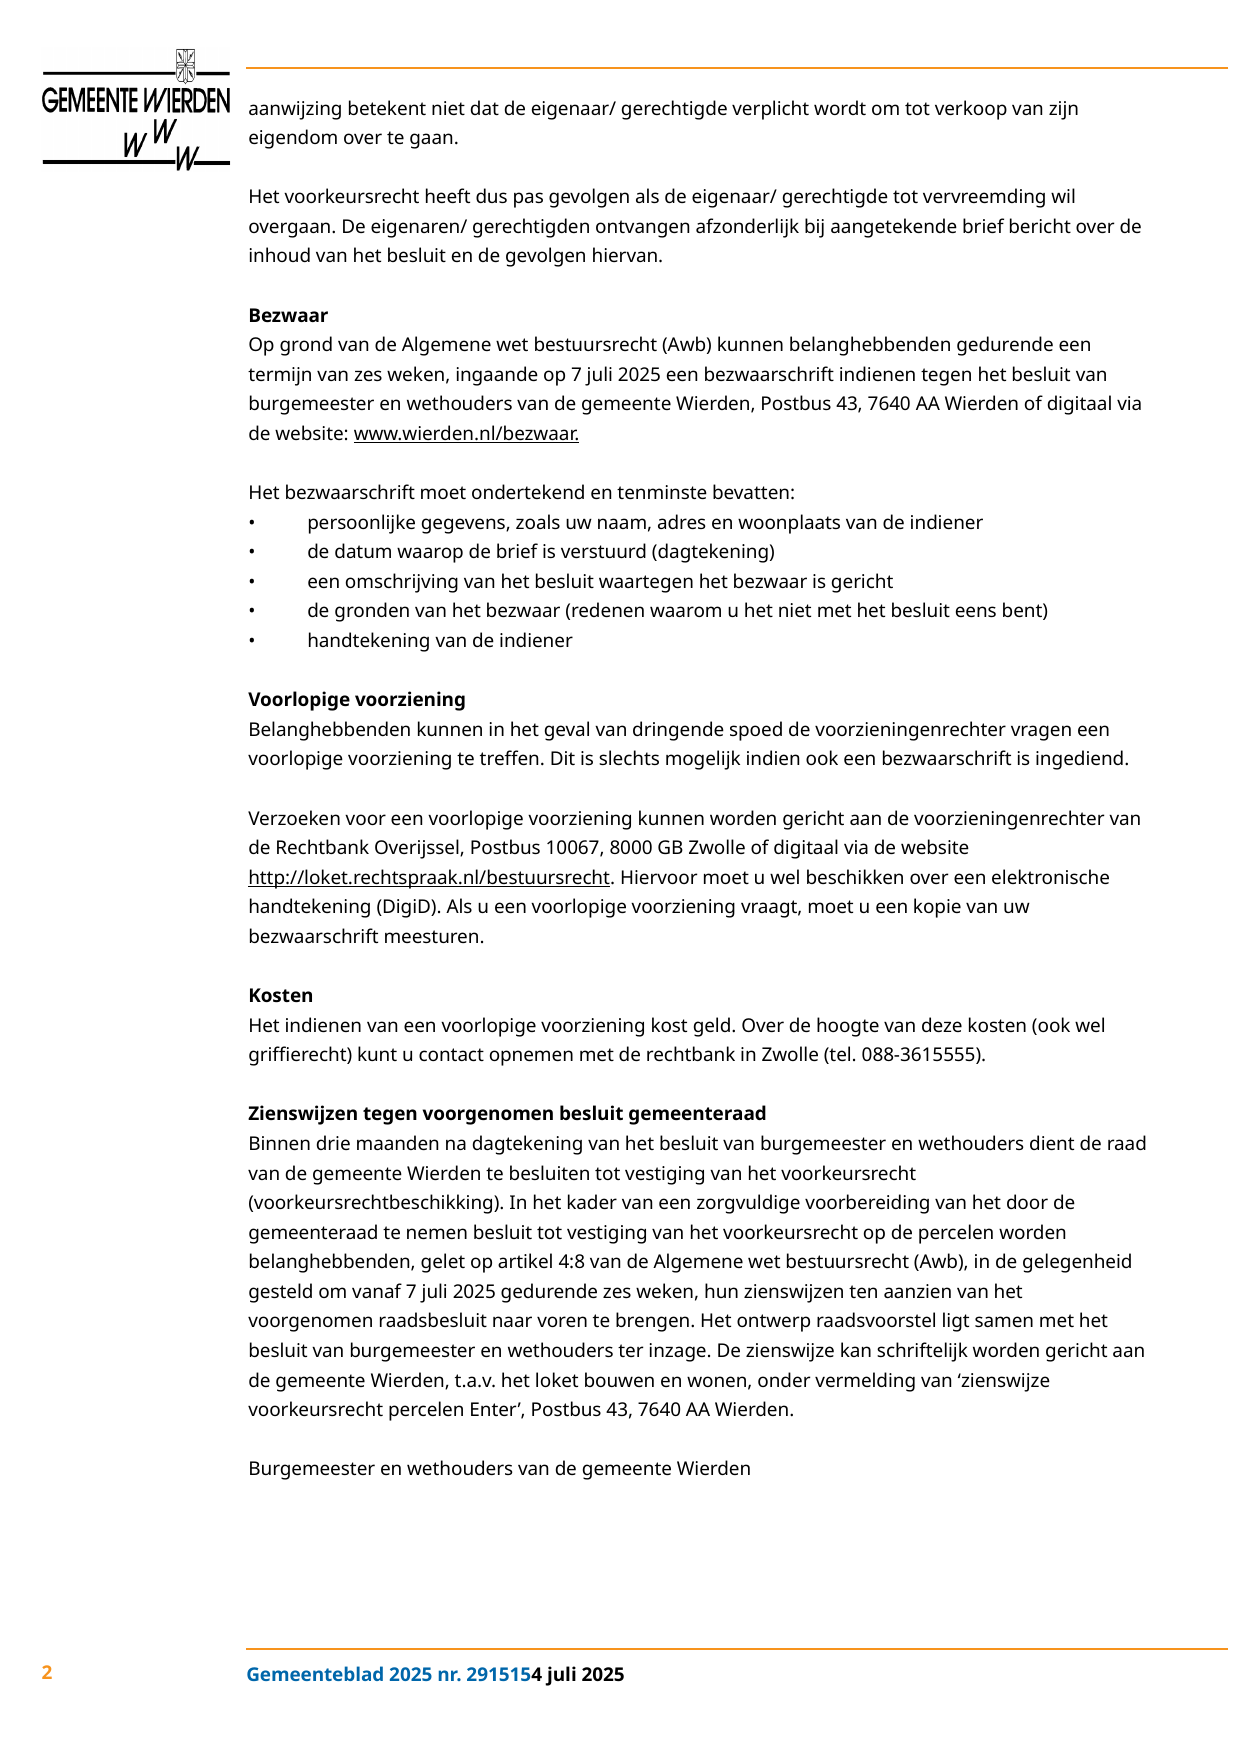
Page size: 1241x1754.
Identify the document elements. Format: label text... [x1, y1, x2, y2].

list persoonlijke gegevens, zoals uw naam, adres en woonplaats van de indiener [248, 509, 1152, 535]
list handtekening van de indiener [248, 627, 1152, 653]
text Zienswijzen tegen voorgenomen besluit gemeenteraad [248, 1101, 1152, 1126]
text Kosten [248, 982, 1152, 1008]
text aanwijzing betekent niet dat de eigenaar/ gerechtigde verplicht wordt om tot verkoop van zijn eigendom over te gaan. [248, 95, 1152, 150]
list de datum waarop de brief is verstuurd (dagtekening) [248, 538, 1152, 564]
list de gronden van het bezwaar (redenen waarom u het niet met het besluit eens bent) [248, 598, 1152, 623]
text Binnen drie maanden na dagtekening van het besluit van burgemeester en wethouders dient de raad van de gemeente Wierden te besluiten tot vestiging van het voorkeursrecht (voorkeursrechtbeschikking). In het kader van een zorgvuldige voorbereiding van het door de gemeenteraad te nemen besluit tot vestiging van het voorkeursrecht op de percelen worden belanghebbenden, gelet op artikel 4:8 van de Algemene wet bestuursrecht (Awb), in de gelegenheid gesteld om vanaf 7 juli 2025 gedurende zes weken, hun zienswijzen ten aanzien van het voorgenomen raadsbesluit naar voren te brengen. Het ontwerp raadsvoorstel ligt samen met het besluit van burgemeester en wethouders ter inzage. De zienswijze kan schriftelijk worden gericht aan de gemeente Wierden, t.a.v. het loket bouwen en wonen, onder vermelding van ‘zienswijze voorkeursrecht percelen Enter’, Postbus 43, 7640 AA Wierden. [248, 1130, 1152, 1422]
text Het indienen van een voorlopige voorziening kost geld. Over de hoogte van deze kosten (ook wel griffierecht) kunt u contact opnemen met de rechtbank in Zwolle (tel. 088-3615555). [248, 1012, 1152, 1067]
text Burgemeester en wethouders van de gemeente Wierden [248, 1456, 1152, 1481]
text Het voorkeursrecht heeft dus pas gevolgen als de eigenaar/ gerechtigde tot vervreemding wil overgaan. De eigenaren/ gerechtigden ontvangen afzonderlijk bij aangetekende brief bericht over de inhoud van het besluit en de gevolgen hiervan. [248, 183, 1152, 268]
picture [41, 47, 231, 172]
text Bezwaar [248, 302, 1152, 328]
text Belanghebbenden kunnen in het geval van dringende spoed de voorzieningenrechter vragen een voorlopige voorziening te treffen. Dit is slechts mogelijk indien ook een bezwaarschrift is ingediend. [248, 716, 1152, 771]
list een omschrijving van het besluit waartegen het bezwaar is gericht [248, 568, 1152, 594]
text Verzoeken voor een voorlopige voorziening kunnen worden gericht aan de voorzieningenrechter van de Rechtbank Overijssel, Postbus 10067, 8000 GB Zwolle of digitaal via de website http://loket.rechtspraak.nl/bestuursrecht. Hiervoor moet u wel beschikken over een elektronische handtekening (DigiD). Als u een voorlopige voorziening vraagt, moet u een kopie van uw bezwaarschrift meesturen. [248, 805, 1152, 949]
text Het bezwaarschrift moet ondertekend en tenminste bevatten: [248, 479, 1152, 505]
text Op grond van de Algemene wet bestuursrecht (Awb) kunnen belanghebbenden gedurende een termijn van zes weken, ingaande op 7 juli 2025 een bezwaarschrift indienen tegen het besluit van burgemeester en wethouders van de gemeente Wierden, Postbus 43, 7640 AA Wierden of digitaal via de website: www.wierden.nl/bezwaar. [248, 331, 1152, 446]
text Voorlopige voorziening [248, 686, 1152, 712]
